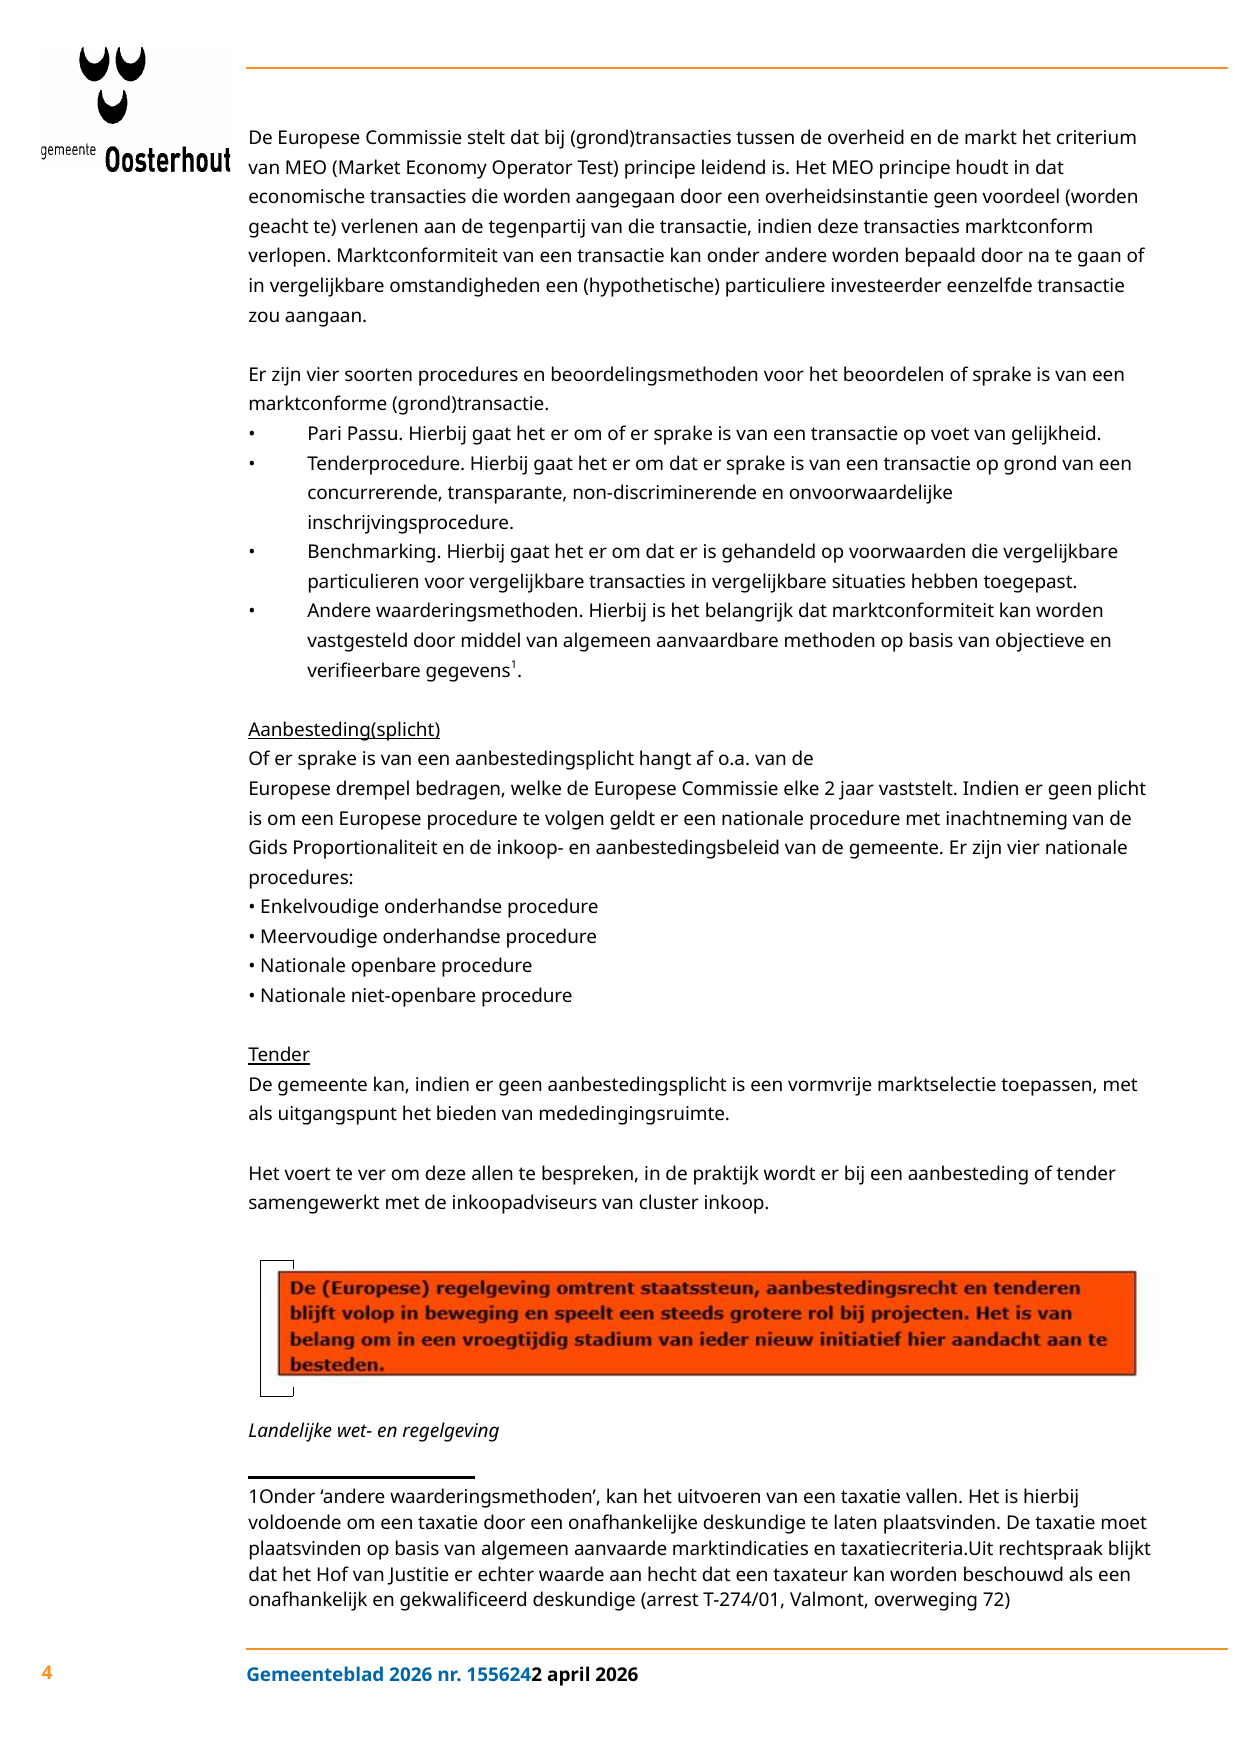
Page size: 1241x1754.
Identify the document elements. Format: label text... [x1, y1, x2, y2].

picture [268, 1269, 1173, 1387]
list Andere waarderingsmethoden. Hierbij is het belangrijk dat marktconformiteit kan worden vastgesteld door middel van algemeen aanvaardbare methoden op basis van objectieve en verifieerbare gegevens. [248, 598, 1152, 683]
list Tenderprocedure. Hierbij gaat het er om dat er sprake is van een transactie op grond van een concurrerende, transparante, non-discriminerende en onvoorwaardelijke inschrijvingsprocedure. [248, 450, 1152, 535]
text Of er sprake is van een aanbestedingsplicht hangt af o.a. van de [248, 746, 1152, 771]
text Europese drempel bedragen, welke de Europese Commissie elke 2 jaar vaststelt. Indien er geen plicht is om een Europese procedure te volgen geldt er een nationale procedure met inachtneming van de Gids Proportionaliteit en de inkoop- en aanbestedingsbeleid van de gemeente. Er zijn vier nationale procedures: [248, 775, 1152, 890]
list Pari Passu. Hierbij gaat het er om of er sprake is van een transactie op voet van gelijkheid. [248, 420, 1152, 446]
text De gemeente kan, indien er geen aanbestedingsplicht is een vormvrije marktselectie toepassen, met als uitgangspunt het bieden van mededingingsruimte. [248, 1071, 1152, 1126]
text • Nationale niet-openbare procedure [248, 982, 1152, 1008]
text Het voert te ver om deze allen te bespreken, in de praktijk wordt er bij een aanbesteding of tender samengewerkt met de inkoopadviseurs van cluster inkoop. [248, 1160, 1152, 1215]
text Tender [248, 1041, 1152, 1067]
text • Enkelvoudige onderhandse procedure [248, 893, 1152, 919]
text Landelijke wet- en regelgeving [248, 1417, 1152, 1443]
list Benchmarking. Hierbij gaat het er om dat er is gehandeld op voorwaarden die vergelijkbare particulieren voor vergelijkbare transacties in vergelijkbare situaties hebben toegepast. [248, 538, 1152, 594]
text • Meervoudige onderhandse procedure [248, 923, 1152, 949]
text Er zijn vier soorten procedures en beoordelingsmethoden voor het beoordelen of sprake is van een marktconforme (grond)transactie. [248, 361, 1152, 416]
picture [41, 47, 231, 172]
list Onder ‘andere waarderingsmethoden’, kan het uitvoeren van een taxatie vallen. Het is hierbij voldoende om een taxatie door een onafhankelijke deskundige te laten plaatsvinden. De taxatie moet plaatsvinden op basis van algemeen aanvaarde marktindicaties en taxatiecriteria.Uit rechtspraak blijkt dat het Hof van Justitie er echter waarde aan hecht dat een taxateur kan worden beschouwd als een onafhankelijk en gekwalificeerd deskundige (arrest T-274/01, Valmont, overweging 72) [248, 1483, 1152, 1612]
text • Nationale openbare procedure [248, 953, 1152, 978]
text De Europese Commissie stelt dat bij (grond)transacties tussen de overheid en de markt het criterium van MEO (Market Economy Operator Test) principe leidend is. Het MEO principe houdt in dat economische transacties die worden aangegaan door een overheidsinstantie geen voordeel (worden geacht te) verlenen aan de tegenpartij van die transactie, indien deze transacties marktconform verlopen. Marktconformiteit van een transactie kan onder andere worden bepaald door na te gaan of in vergelijkbare omstandigheden een (hypothetische) particuliere investeerder eenzelfde transactie zou aangaan. [248, 124, 1152, 328]
text Aanbesteding(splicht) [248, 716, 1152, 742]
